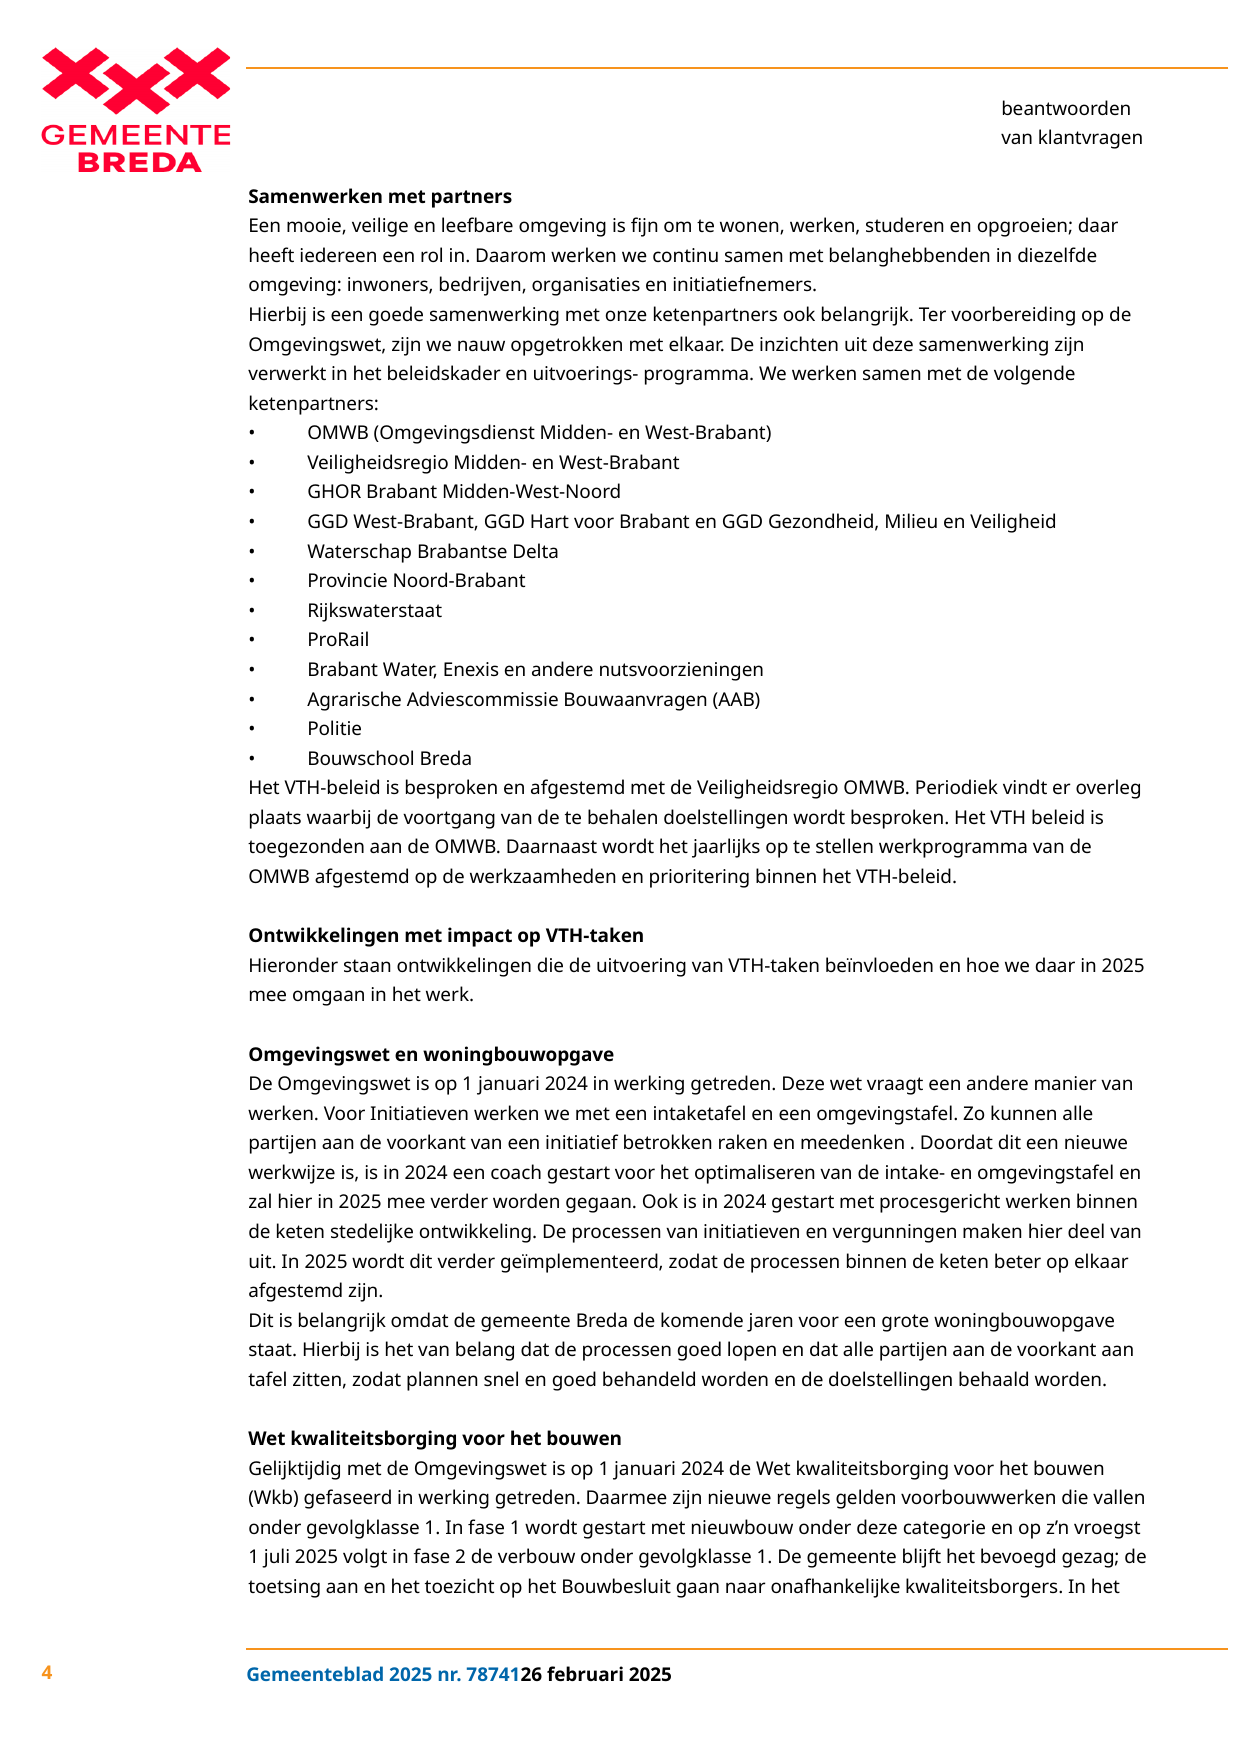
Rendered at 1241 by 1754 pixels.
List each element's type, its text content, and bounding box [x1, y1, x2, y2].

list Provincie Noord-Brabant [248, 567, 1152, 593]
text Samenwerken met partners [248, 183, 1152, 209]
list Veiligheidsregio Midden- en West-Brabant [248, 449, 1152, 475]
table_header [549, 95, 700, 150]
table_header beantwoorden van klantvragen [1001, 95, 1152, 150]
text Een mooie, veilige en leefbare omgeving is fijn om te wonen, werken, studeren en opgroeien; daar heeft iedereen een rol in. Daarom werken we continu samen met belanghebbenden in diezelfde omgeving: inwoners, bedrijven, organisaties en initiatiefnemers. [248, 212, 1152, 297]
list Brabant Water, Enexis en andere nutsvoorzieningen [248, 656, 1152, 682]
table_header [850, 95, 1001, 150]
list GHOR Brabant Midden-West-Noord [248, 479, 1152, 504]
list Politie [248, 715, 1152, 741]
text Gelijktijdig met de Omgevingswet is op 1 januari 2024 de Wet kwaliteitsborging voor het bouwen (Wkb) gefaseerd in werking getreden. Daarmee zijn nieuwe regels gelden voorbouwwerken die vallen onder gevolgklasse 1. In fase 1 wordt gestart met nieuwbouw onder deze categorie en op z’n vroegst 1 juli 2025 volgt in fase 2 de verbouw onder gevolgklasse 1. De gemeente blijft het bevoegd gezag; de toetsing aan en het toezicht op het Bouwbesluit gaan naar onafhankelijke kwaliteitsborgers. In het [248, 1455, 1152, 1599]
text Dit is belangrijk omdat de gemeente Breda de komende jaren voor een grote woningbouwopgave staat. Hierbij is het van belang dat de processen goed lopen en dat alle partijen aan de voorkant aan tafel zitten, zodat plannen snel en goed behandeld worden en de doelstellingen behaald worden. [248, 1307, 1152, 1392]
list Rijkswaterstaat [248, 597, 1152, 623]
text Hierbij is een goede samenwerking met onze ketenpartners ook belangrijk. Ter voorbereiding op de Omgevingswet, zijn we nauw opgetrokken met elkaar. De inzichten uit deze samenwerking zijn verwerkt in het beleidskader en uitvoerings- programma. We werken samen met de volgende ketenpartners: [248, 301, 1152, 416]
list OMWB (Omgevingsdienst Midden- en West-Brabant) [248, 419, 1152, 445]
table_header [399, 95, 549, 150]
text Ontwikkelingen met impact op VTH-taken [248, 922, 1152, 948]
list Agrarische Adviescommissie Bouwaanvragen (AAB) [248, 686, 1152, 712]
text Wet kwaliteitsborging voor het bouwen [248, 1425, 1152, 1451]
list Waterschap Brabantse Delta [248, 538, 1152, 564]
text Het VTH-beleid is besproken en afgestemd met de Veiligheidsregio OMWB. Periodiek vindt er overleg plaats waarbij de voortgang van de te behalen doelstellingen wordt besproken. Het VTH beleid is toegezonden aan de OMWB. Daarnaast wordt het jaarlijks op te stellen werkprogramma van de OMWB afgestemd op de werkzaamheden en prioritering binnen het VTH-beleid. [248, 774, 1152, 889]
text Hieronder staan ontwikkelingen die de uitvoering van VTH-taken beïnvloeden en hoe we daar in 2025 mee omgaan in het werk. [248, 952, 1152, 1007]
text Omgevingswet en woningbouwopgave [248, 1041, 1152, 1067]
list GGD West-Brabant, GGD Hart voor Brabant en GGD Gezondheid, Milieu en Veiligheid [248, 508, 1152, 534]
list ProRail [248, 627, 1152, 652]
picture [41, 47, 231, 172]
table_header [700, 95, 850, 150]
list Bouwschool Breda [248, 745, 1152, 771]
table_header [248, 95, 398, 150]
text De Omgevingswet is op 1 januari 2024 in werking getreden. Deze wet vraagt een andere manier van werken. Voor Initiatieven werken we met een intaketafel en een omgevingstafel. Zo kunnen alle partijen aan de voorkant van een initiatief betrokken raken en meedenken . Doordat dit een nieuwe werkwijze is, is in 2024 een coach gestart voor het optimaliseren van de intake- en omgevingstafel en zal hier in 2025 mee verder worden gegaan. Ook is in 2024 gestart met procesgericht werken binnen de keten stedelijke ontwikkeling. De processen van initiatieven en vergunningen maken hier deel van uit. In 2025 wordt dit verder geïmplementeerd, zodat de processen binnen de keten beter op elkaar afgestemd zijn. [248, 1070, 1152, 1303]
